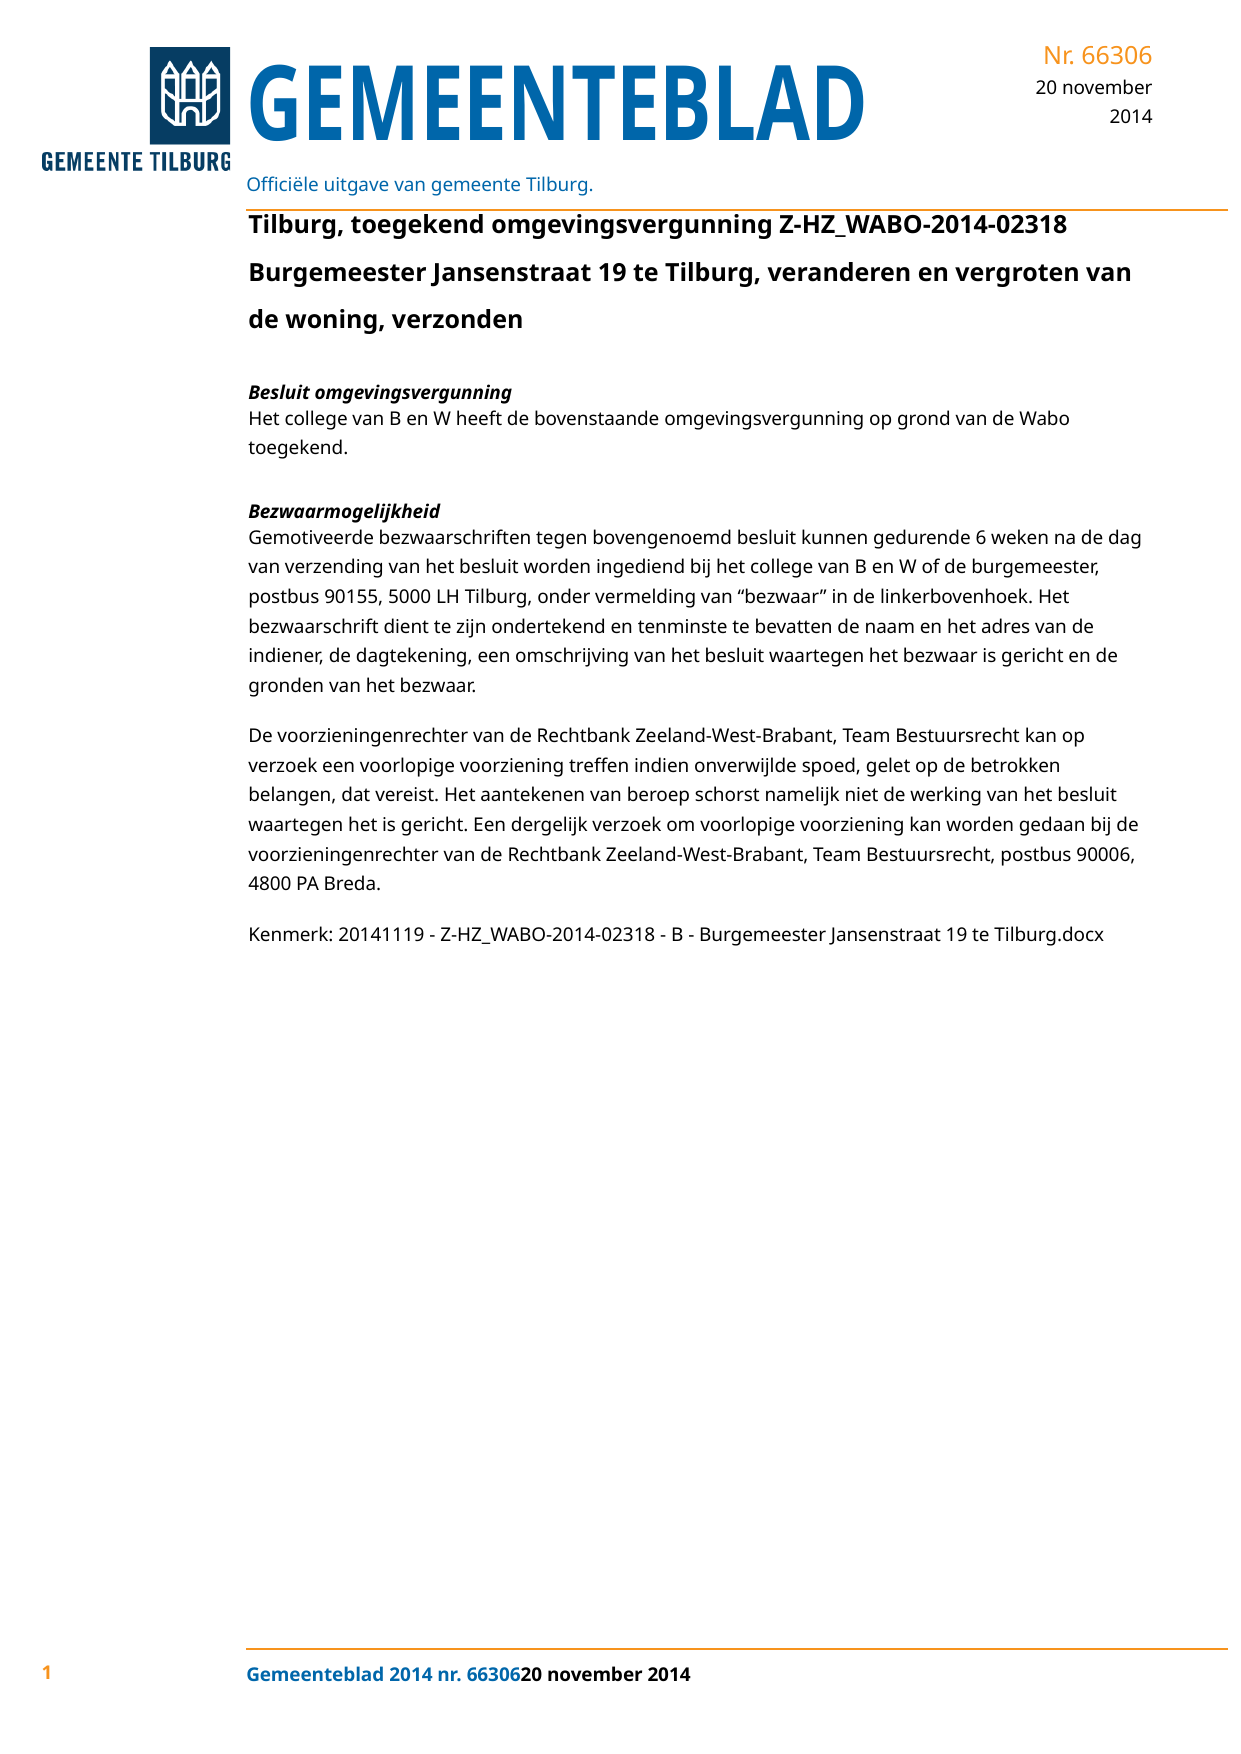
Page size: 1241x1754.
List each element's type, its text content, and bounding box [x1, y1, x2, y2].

text Gemotiveerde bezwaarschriften tegen bovengenoemd besluit kunnen gedurende 6 weken na de dag van verzending van het besluit worden ingediend bij het college van B en W of de burgemeester, postbus 90155, 5000 LH Tilburg, onder vermelding van “bezwaar” in de linkerbovenhoek. Het bezwaarschrift dient te zijn ondertekend en tenminste te bevatten de naam en het adres van de indiener, de dagtekening, een omschrijving van het besluit waartegen het bezwaar is gericht en de gronden van het bezwaar. [248, 524, 1152, 698]
text Het college van B en W heeft de bovenstaande omgevingsvergunning op grond van de Wabo toegekend. [248, 405, 1152, 460]
text De voorzieningenrechter van de Rechtbank Zeeland-West-Brabant, Team Bestuursrecht kan op verzoek een voorlopige voorziening treffen indien onverwijlde spoed, gelet op de betrokken belangen, dat vereist. Het aantekenen van beroep schorst namelijk niet de werking van het besluit waartegen het is gericht. Een dergelijk verzoek om voorlopige voorziening kan worden gedaan bij de voorzieningenrechter van de Rechtbank Zeeland-West-Brabant, Team Bestuursrecht, postbus 90006, 4800 PA Breda. [248, 722, 1152, 896]
text Tilburg, toegekend omgevingsvergunning Z-HZ_WABO-2014-02318 Burgemeester Jansenstraat 19 te Tilburg, veranderen en vergroten van de woning, verzonden [248, 211, 1152, 336]
text Besluit omgevingsvergunning [248, 379, 1152, 405]
picture [41, 47, 231, 172]
text Bezwaarmogelijkheid [248, 498, 1152, 524]
text Kenmerk: 20141119 - Z-HZ_WABO-2014-02318 - B - Burgemeester Jansenstraat 19 te Tilburg.docx [248, 921, 1152, 946]
